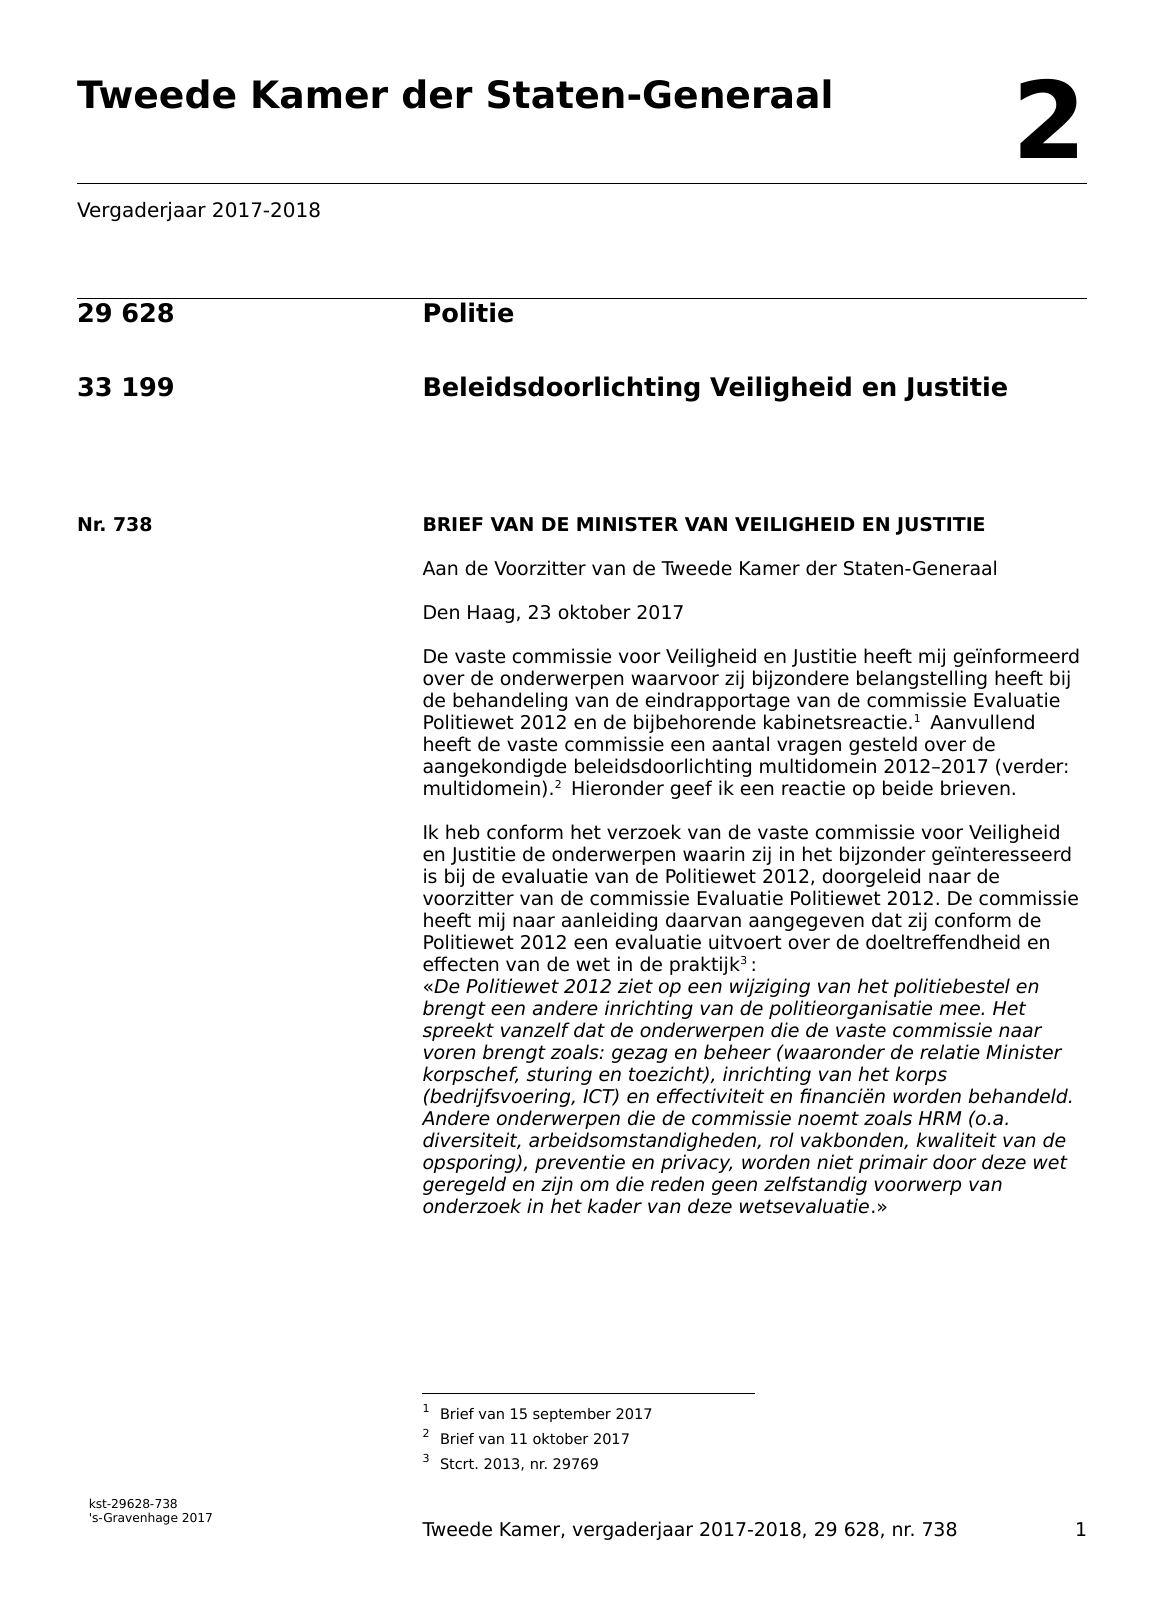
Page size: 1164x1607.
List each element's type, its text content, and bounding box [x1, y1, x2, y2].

subtitle 29 628 Politie [77, 299, 1087, 329]
text kst-29628-738 [88, 1497, 323, 1511]
subtitle 33 199 Beleidsdoorlichting Veiligheid en Justitie [77, 373, 1087, 403]
text Aan de Voorzitter van de Tweede Kamer der Staten-Generaal [422, 558, 1087, 580]
text «De Politiewet 2012 ziet op een wijziging van het politiebestel en brengt een andere inrichting van de politieorganisatie mee. Het spreekt vanzelf dat de onderwerpen die de vaste commissie naar voren brengt zoals: gezag en beheer (waaronder de relatie Minister korpschef, sturing en toezicht), inrichting van het korps (bedrijfsvoering, ICT) en effectiviteit en financiën worden behandeld. [422, 976, 1087, 1108]
text Brief van 15 september 2017 [422, 1402, 1087, 1424]
text Den Haag, 23 oktober 2017 [422, 602, 1087, 624]
text Brief van 11 oktober 2017 [422, 1427, 1087, 1449]
text Stcrt. 2013, nr. 29769 [422, 1452, 1087, 1474]
table_cell Vergaderjaar 2017-2018 [77, 184, 1087, 298]
text Andere onderwerpen die de commissie noemt zoals HRM (o.a. diversiteit, arbeidsomstandigheden, rol vakbonden, kwaliteit van de opsporing), preventie en privacy, worden niet primair door deze wet geregeld en zijn om die reden geen zelfstandig voorwerp van onderzoek in het kader van deze wetsevaluatie.» [422, 1108, 1087, 1218]
text De vaste commissie voor Veiligheid en Justitie heeft mij geïnformeerd over de onderwerpen waarvoor zij bijzondere belangstelling heeft bij de behandeling van de eindrapportage van de commissie Evaluatie Politiewet 2012 en de bijbehorende kabinetsreactie. Aanvullend heeft de vaste commissie een aantal vragen gesteld over de aangekondigde beleidsdoorlichting multidomein 2012–2017 (verder: multidomein). Hieronder geef ik een reactie op beide brieven. [422, 646, 1087, 800]
table_header Tweede Kamer der Staten-Generaal [77, 59, 886, 183]
text Ik heb conform het verzoek van de vaste commissie voor Veiligheid en Justitie de onderwerpen waarin zij in het bijzonder geïnteresseerd is bij de evaluatie van de Politiewet 2012, doorgeleid naar de voorzitter van de commissie Evaluatie Politiewet 2012. De commissie heeft mij naar aanleiding daarvan aangegeven dat zij conform de Politiewet 2012 een evaluatie uitvoert over de doeltreffendheid en effecten van de wet in de praktijk: [422, 822, 1087, 976]
text 's-Gravenhage 2017 [88, 1511, 323, 1525]
table_header 2 [886, 59, 1087, 183]
subtitle Nr. 738 BRIEF VAN DE MINISTER VAN VEILIGHEID EN JUSTITIE [77, 514, 1087, 536]
